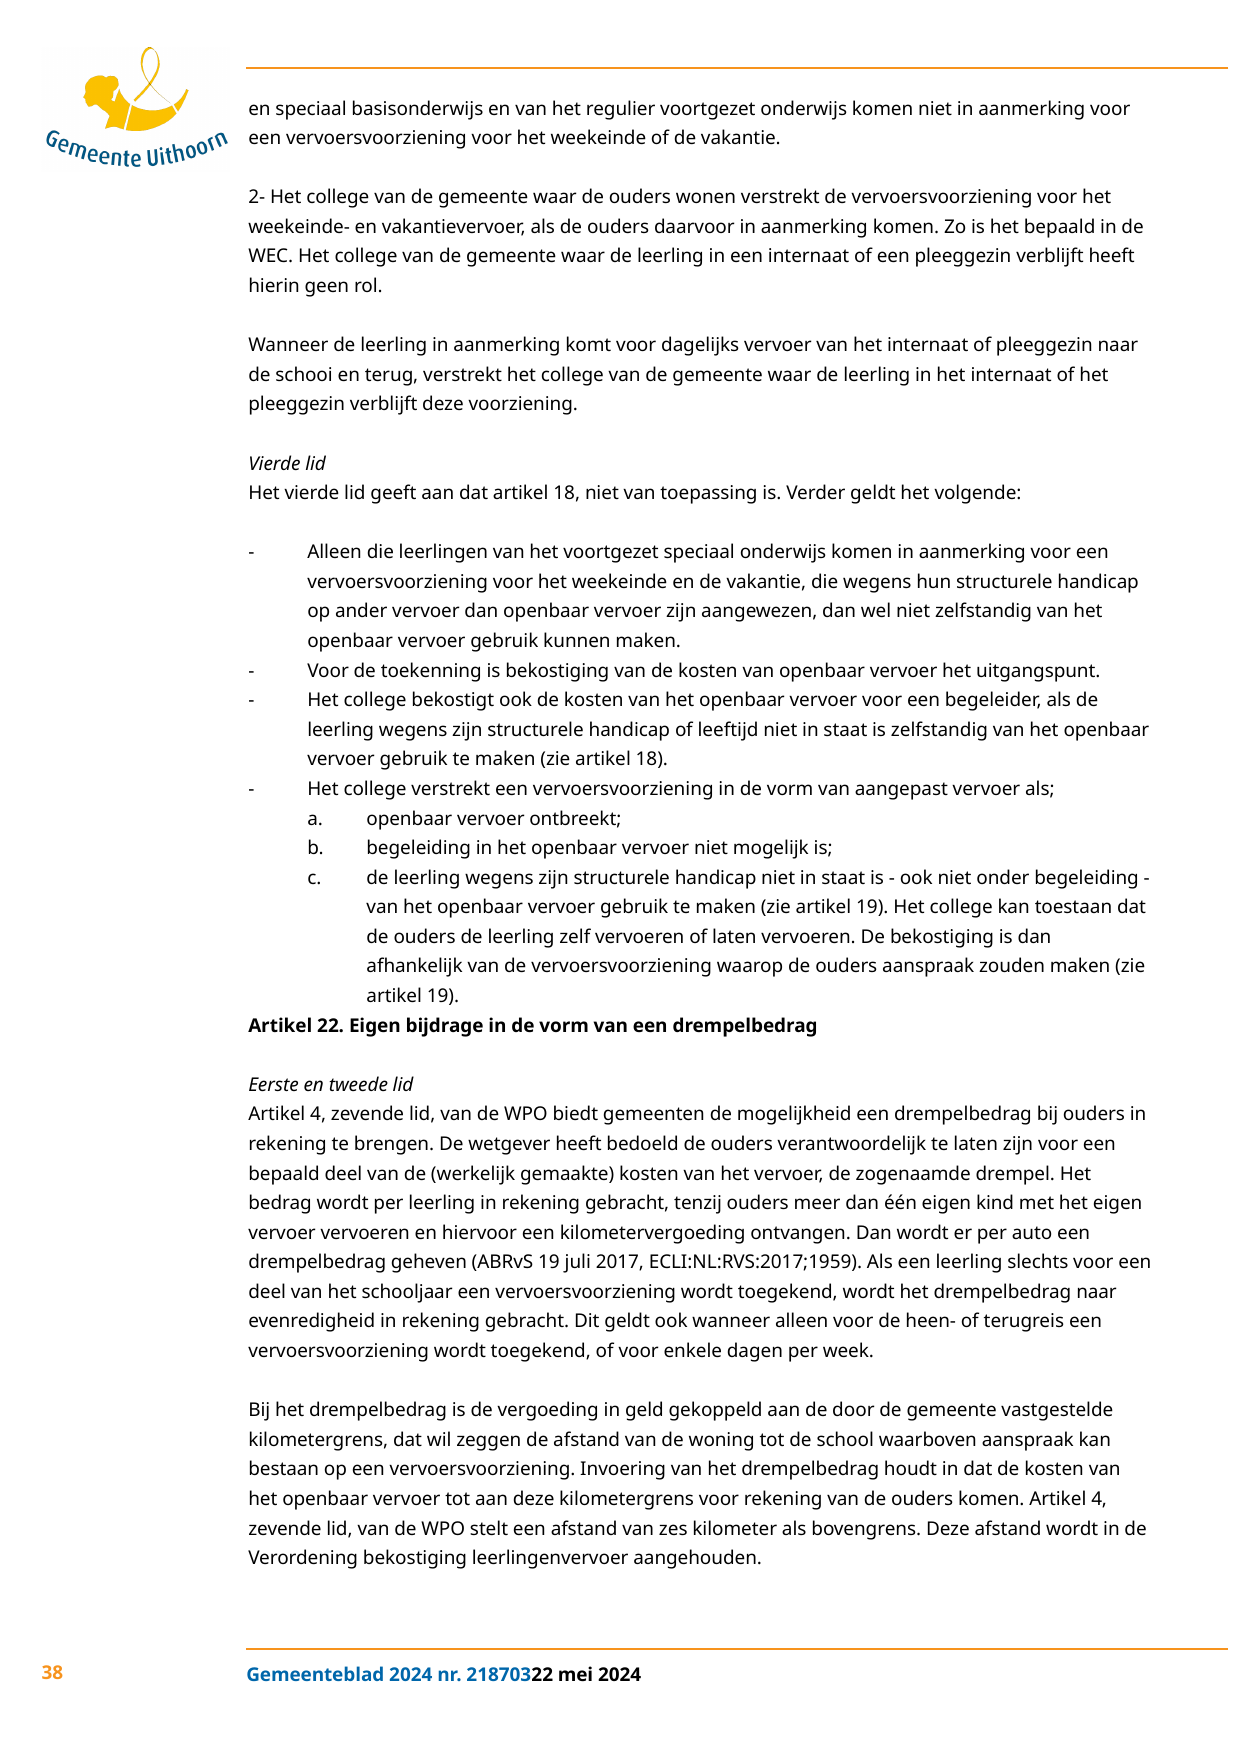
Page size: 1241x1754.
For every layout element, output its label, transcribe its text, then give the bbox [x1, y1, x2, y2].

list Het college bekostigt ook de kosten van het openbaar vervoer voor een begeleider, als de leerling wegens zijn structurele handicap of leeftijd niet in staat is zelfstandig van het openbaar vervoer gebruik te maken (zie artikel 18). [248, 686, 1152, 771]
list begeleiding in het openbaar vervoer niet mogelijk is; [307, 834, 1152, 860]
text Eerste en tweede lid [248, 1071, 1152, 1097]
list Voor de toekenning is bekostiging van de kosten van openbaar vervoer het uitgangspunt. [248, 657, 1152, 683]
text en speciaal basisonderwijs en van het regulier voortgezet onderwijs komen niet in aanmerking voor een vervoersvoorziening voor het weekeinde of de vakantie. [248, 95, 1152, 150]
picture [41, 47, 231, 172]
list de leerling wegens zijn structurele handicap niet in staat is - ook niet onder begeleiding - van het openbaar vervoer gebruik te maken (zie artikel 19). Het college kan toestaan dat de ouders de leerling zelf vervoeren of laten vervoeren. De bekostiging is dan afhankelijk van de vervoersvoorziening waarop de ouders aanspraak zouden maken (zie artikel 19). [307, 864, 1152, 1008]
list Alleen die leerlingen van het voortgezet speciaal onderwijs komen in aanmerking voor een vervoersvoorziening voor het weekeinde en de vakantie, die wegens hun structurele handicap op ander vervoer dan openbaar vervoer zijn aangewezen, dan wel niet zelfstandig van het openbaar vervoer gebruik kunnen maken. [248, 538, 1152, 653]
text Wanneer de leerling in aanmerking komt voor dagelijks vervoer van het internaat of pleeggezin naar de schooi en terug, verstrekt het college van de gemeente waar de leerling in het internaat of het pleeggezin verblijft deze voorziening. [248, 331, 1152, 416]
text Artikel 4, zevende lid, van de WPO biedt gemeenten de mogelijkheid een drempelbedrag bij ouders in rekening te brengen. De wetgever heeft bedoeld de ouders verantwoordelijk te laten zijn voor een bepaald deel van de (werkelijk gemaakte) kosten van het vervoer, de zogenaamde drempel. Het bedrag wordt per leerling in rekening gebracht, tenzij ouders meer dan één eigen kind met het eigen vervoer vervoeren en hiervoor een kilometervergoeding ontvangen. Dan wordt er per auto een drempelbedrag geheven (ABRvS 19 juli 2017, ECLI:NL:RVS:2017;1959). Als een leerling slechts voor een deel van het schooljaar een vervoersvoorziening wordt toegekend, wordt het drempelbedrag naar evenredigheid in rekening gebracht. Dit geldt ook wanneer alleen voor de heen- of terugreis een vervoersvoorziening wordt toegekend, of voor enkele dagen per week. [248, 1101, 1152, 1363]
text Het vierde lid geeft aan dat artikel 18, niet van toepassing is. Verder geldt het volgende: [248, 479, 1152, 505]
list openbaar vervoer ontbreekt; [307, 805, 1152, 831]
text Vierde lid [248, 450, 1152, 476]
text 2- Het college van de gemeente waar de ouders wonen verstrekt de vervoersvoorziening voor het weekeinde- en vakantievervoer, als de ouders daarvoor in aanmerking komen. Zo is het bepaald in de WEC. Het college van de gemeente waar de leerling in een internaat of een pleeggezin verblijft heeft hierin geen rol. [248, 183, 1152, 298]
text Bij het drempelbedrag is de vergoeding in geld gekoppeld aan de door de gemeente vastgestelde kilometergrens, dat wil zeggen de afstand van de woning tot de school waarboven aanspraak kan bestaan op een vervoersvoorziening. Invoering van het drempelbedrag houdt in dat de kosten van het openbaar vervoer tot aan deze kilometergrens voor rekening van de ouders komen. Artikel 4, zevende lid, van de WPO stelt een afstand van zes kilometer als bovengrens. Deze afstand wordt in de Verordening bekostiging leerlingenvervoer aangehouden. [248, 1396, 1152, 1570]
list Het college verstrekt een vervoersvoorziening in de vorm van aangepast vervoer als; [248, 775, 1152, 801]
text Artikel 22. Eigen bijdrage in de vorm van een drempelbedrag [248, 1012, 1152, 1038]
